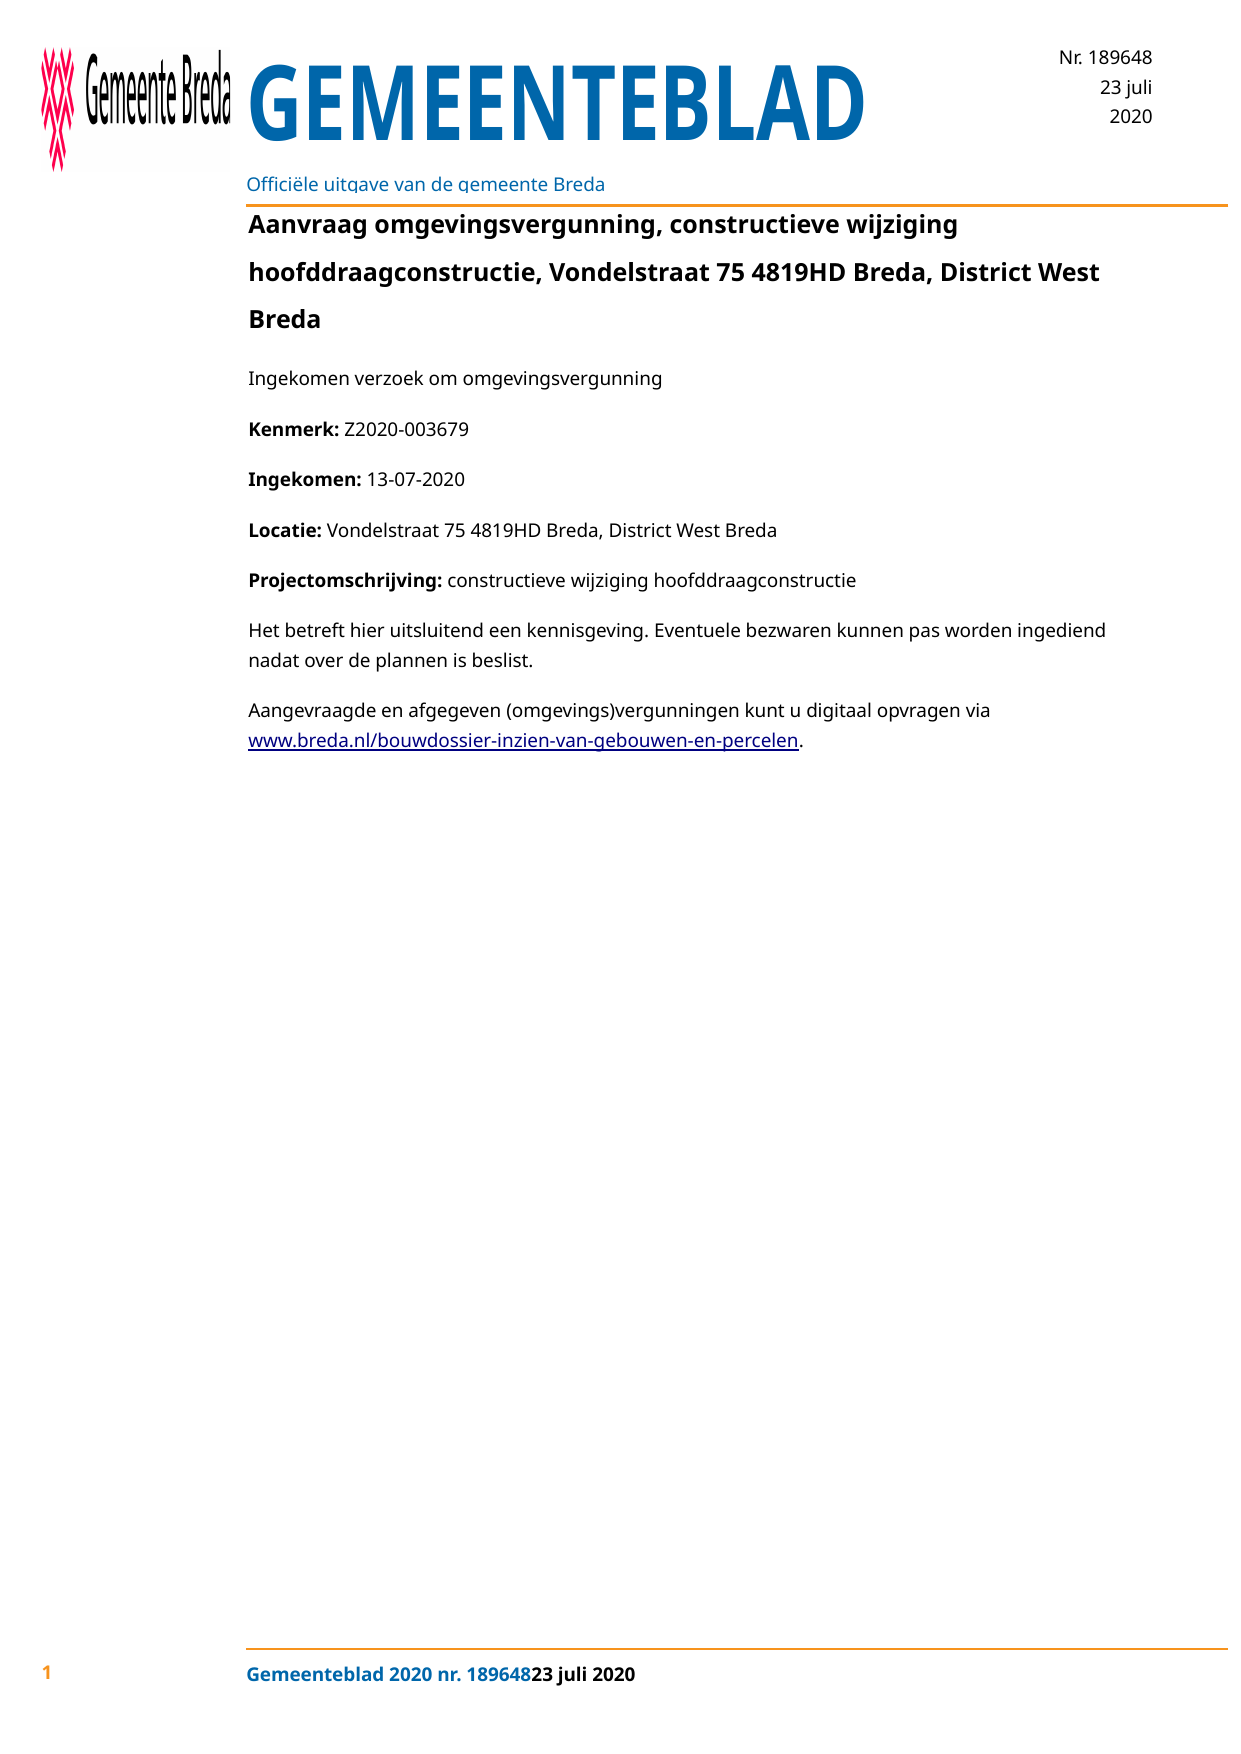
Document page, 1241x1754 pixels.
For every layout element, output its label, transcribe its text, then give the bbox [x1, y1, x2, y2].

text Aanvraag omgevingsvergunning, constructieve wijziging hoofddraagconstructie, Vondelstraat 75 4819HD Breda, District West Breda [248, 207, 1152, 336]
text Ingekomen: 13-07-2020 [248, 466, 1152, 492]
picture [41, 47, 231, 172]
text Kenmerk: Z2020-003679 [248, 416, 1152, 442]
text Het betreft hier uitsluitend een kennisgeving. Eventuele bezwaren kunnen pas worden ingediend nadat over de plannen is beslist. [248, 618, 1152, 673]
text Ingekomen verzoek om omgevingsvergunning [248, 366, 1152, 391]
text Aangevraagde en afgegeven (omgevings)vergunningen kunt u digitaal opvragen via www.breda.nl/bouwdossier-inzien-van-gebouwen-en-percelen. [248, 698, 1152, 753]
text Locatie: Vondelstraat 75 4819HD Breda, District West Breda [248, 517, 1152, 542]
text Projectomschrijving: constructieve wijziging hoofddraagconstructie [248, 567, 1152, 593]
